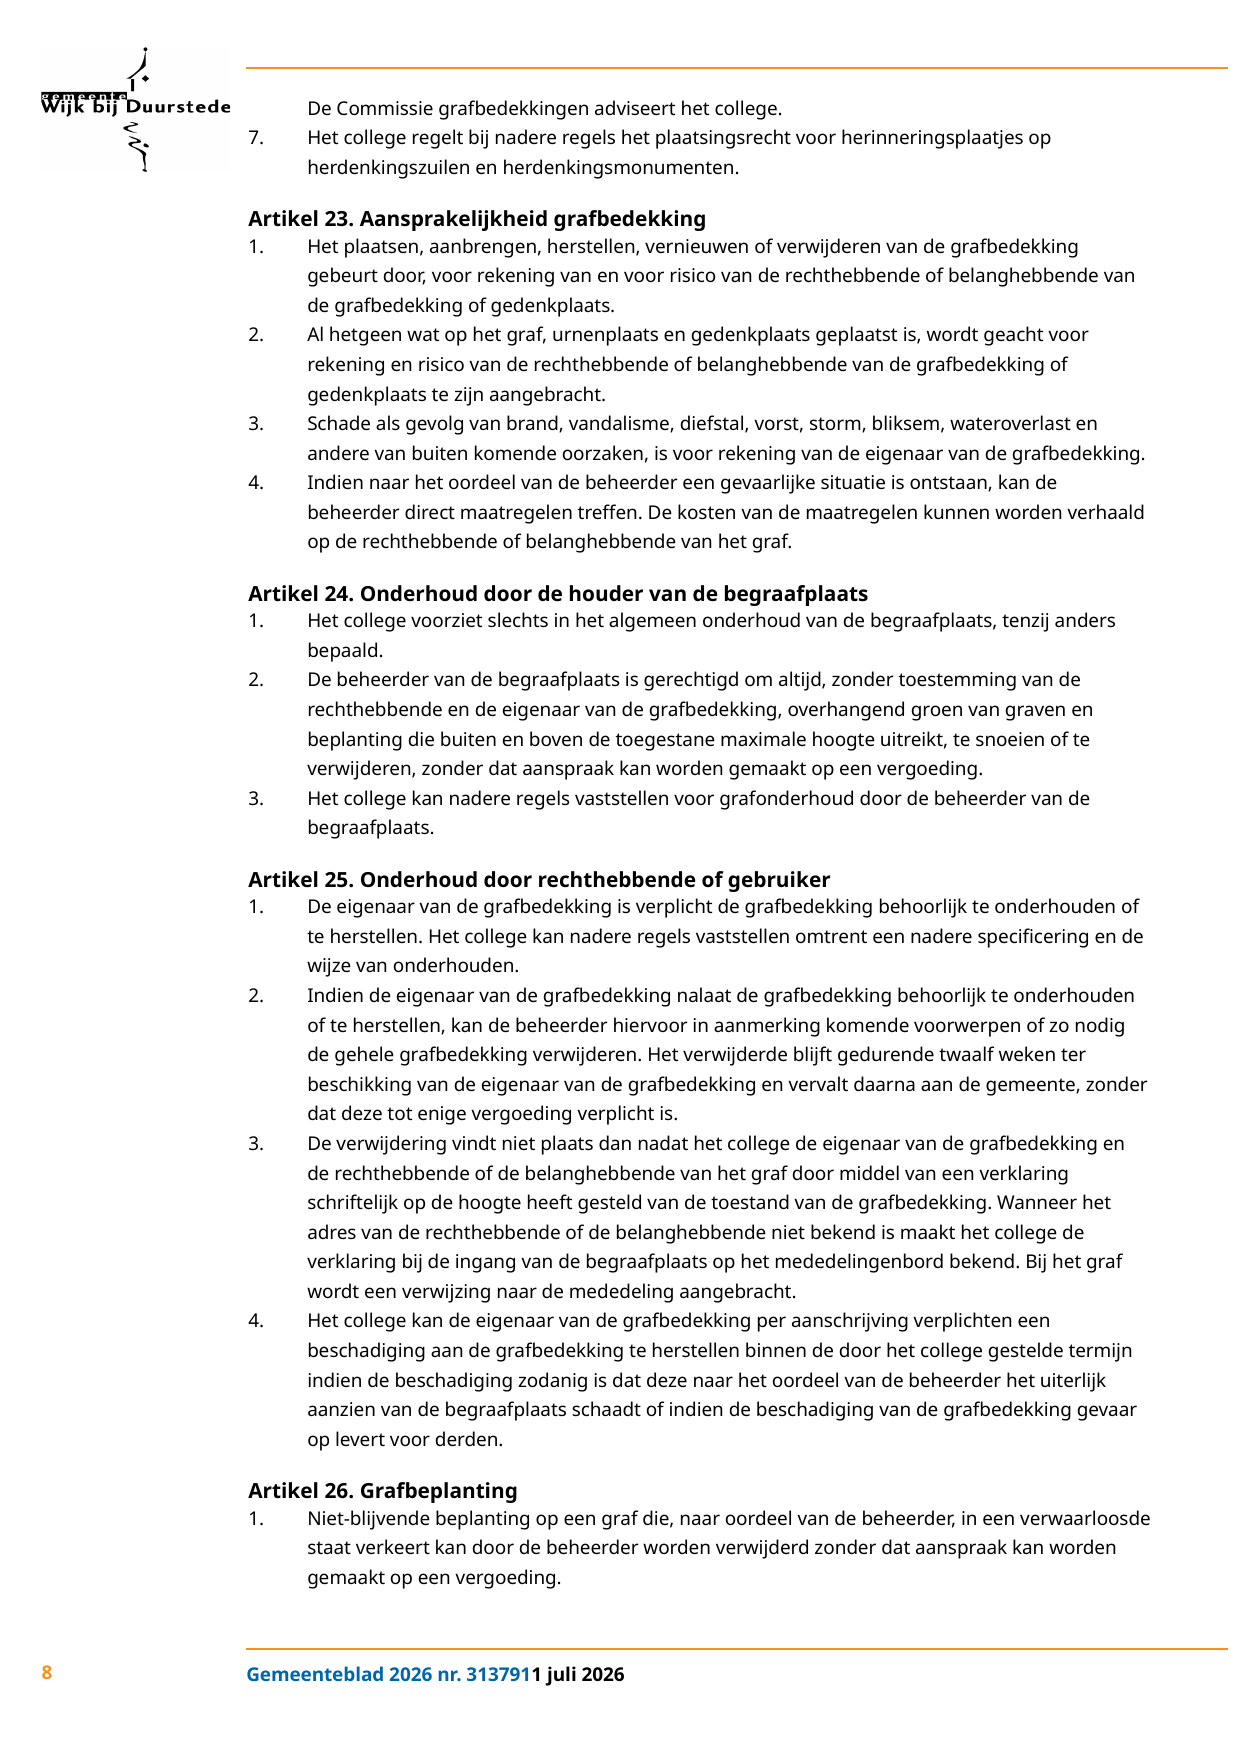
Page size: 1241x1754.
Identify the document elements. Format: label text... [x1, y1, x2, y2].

text Artikel 26. Grafbeplanting [248, 1476, 1152, 1505]
text Artikel 24. Onderhoud door de houder van de begraafplaats [248, 579, 1152, 607]
text Artikel 25. Onderhoud door rechthebbende of gebruiker [248, 865, 1152, 893]
list Schade als gevolg van brand, vandalisme, diefstal, vorst, storm, bliksem, wateroverlast en andere van buiten komende oorzaken, is voor rekening van de eigenaar van de grafbedekking. [248, 410, 1152, 466]
list Al hetgeen wat op het graf, urnenplaats en gedenkplaats geplaatst is, wordt geacht voor rekening en risico van de rechthebbende of belanghebbende van de grafbedekking of gedenkplaats te zijn aangebracht. [248, 322, 1152, 406]
text Artikel 23. Aansprakelijkheid grafbedekking [248, 204, 1152, 233]
list Indien de eigenaar van de grafbedekking nalaat de grafbedekking behoorlijk te onderhouden of te herstellen, kan de beheerder hiervoor in aanmerking komende voorwerpen of zo nodig de gehele grafbedekking verwijderen. Het verwijderde blijft gedurende twaalf weken ter beschikking van de eigenaar van de grafbedekking en vervalt daarna aan de gemeente, zonder dat deze tot enige vergoeding verplicht is. [248, 982, 1152, 1126]
list Indien naar het oordeel van de beheerder een gevaarlijke situatie is ontstaan, kan de beheerder direct maatregelen treffen. De kosten van de maatregelen kunnen worden verhaald op de rechthebbende of belanghebbende van het graf. [248, 469, 1152, 554]
list De beheerder van de begraafplaats is gerechtigd om altijd, zonder toestemming van de rechthebbende en de eigenaar van de grafbedekking, overhangend groen van graven en beplanting die buiten en boven de toegestane maximale hoogte uitreikt, te snoeien of te verwijderen, zonder dat aanspraak kan worden gemaakt op een vergoeding. [248, 667, 1152, 781]
list De Commissie grafbedekkingen adviseert het college. [248, 95, 1152, 121]
list De eigenaar van de grafbedekking is verplicht de grafbedekking behoorlijk te onderhouden of te herstellen. Het college kan nadere regels vaststellen omtrent een nadere specificering en de wijze van onderhouden. [248, 893, 1152, 978]
list Niet-blijvende beplanting op een graf die, naar oordeel van de beheerder, in een verwaarloosde staat verkeert kan door de beheerder worden verwijderd zonder dat aanspraak kan worden gemaakt op een vergoeding. [248, 1505, 1152, 1590]
list Het college regelt bij nadere regels het plaatsingsrecht voor herinneringsplaatjes op herdenkingszuilen en herdenkingsmonumenten. [248, 124, 1152, 180]
list Het college kan nadere regels vaststellen voor grafonderhoud door de beheerder van de begraafplaats. [248, 785, 1152, 840]
picture [41, 47, 231, 172]
list Het college kan de eigenaar van de grafbedekking per aanschrijving verplichten een beschadiging aan de grafbedekking te herstellen binnen de door het college gestelde termijn indien de beschadiging zodanig is dat deze naar het oordeel van de beheerder het uiterlijk aanzien van de begraafplaats schaadt of indien de beschadiging van de grafbedekking gevaar op levert voor derden. [248, 1308, 1152, 1452]
list Het college voorziet slechts in het algemeen onderhoud van de begraafplaats, tenzij anders bepaald. [248, 607, 1152, 663]
list Het plaatsen, aanbrengen, herstellen, vernieuwen of verwijderen van de grafbedekking gebeurt door, voor rekening van en voor risico van de rechthebbende of belanghebbende van de grafbedekking of gedenkplaats. [248, 233, 1152, 318]
list De verwijdering vindt niet plaats dan nadat het college de eigenaar van de grafbedekking en de rechthebbende of de belanghebbende van het graf door middel van een verklaring schriftelijk op de hoogte heeft gesteld van de toestand van de grafbedekking. Wanneer het adres van de rechthebbende of de belanghebbende niet bekend is maakt het college de verklaring bij de ingang van de begraafplaats op het mededelingenbord bekend. Bij het graf wordt een verwijzing naar de mededeling aangebracht. [248, 1130, 1152, 1304]
